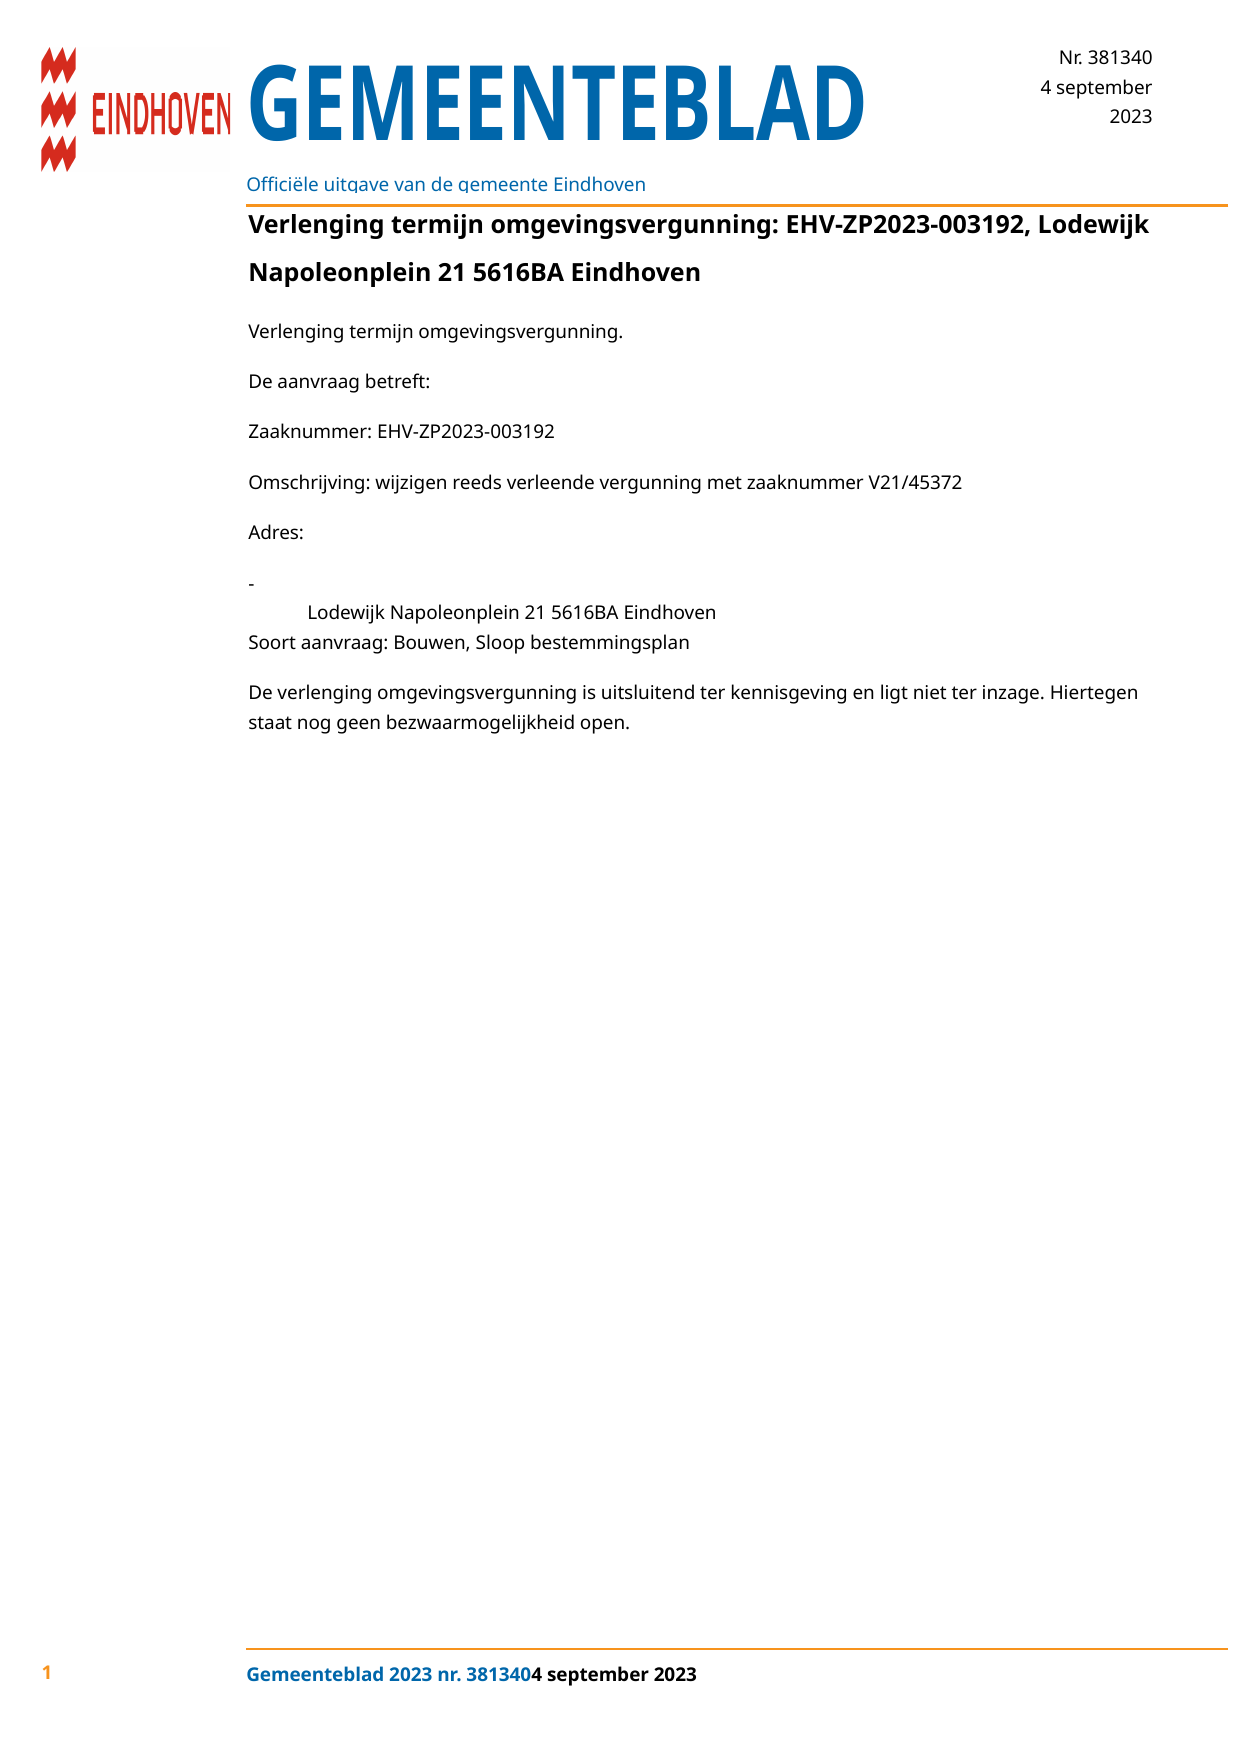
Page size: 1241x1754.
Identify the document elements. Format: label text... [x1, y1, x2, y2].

text Verlenging termijn omgevingsvergunning. [248, 318, 1152, 344]
picture [41, 47, 231, 172]
text De aanvraag betreft: [248, 368, 1152, 394]
list Lodewijk Napoleonplein 21 5616BA Eindhoven [248, 599, 1152, 625]
text De verlenging omgevingsvergunning is uitsluitend ter kennisgeving en ligt niet ter inzage. Hiertegen staat nog geen bezwaarmogelijkheid open. [248, 679, 1152, 735]
text Zaaknummer: EHV-ZP2023-003192 [248, 419, 1152, 444]
text Adres: [248, 519, 1152, 545]
text Soort aanvraag: Bouwen, Sloop bestemmingsplan [248, 629, 1152, 655]
text Omschrijving: wijzigen reeds verleende vergunning met zaaknummer V21/45372 [248, 469, 1152, 495]
text Verlenging termijn omgevingsvergunning: EHV-ZP2023-003192, Lodewijk Napoleonplein 21 5616BA Eindhoven [248, 207, 1152, 288]
